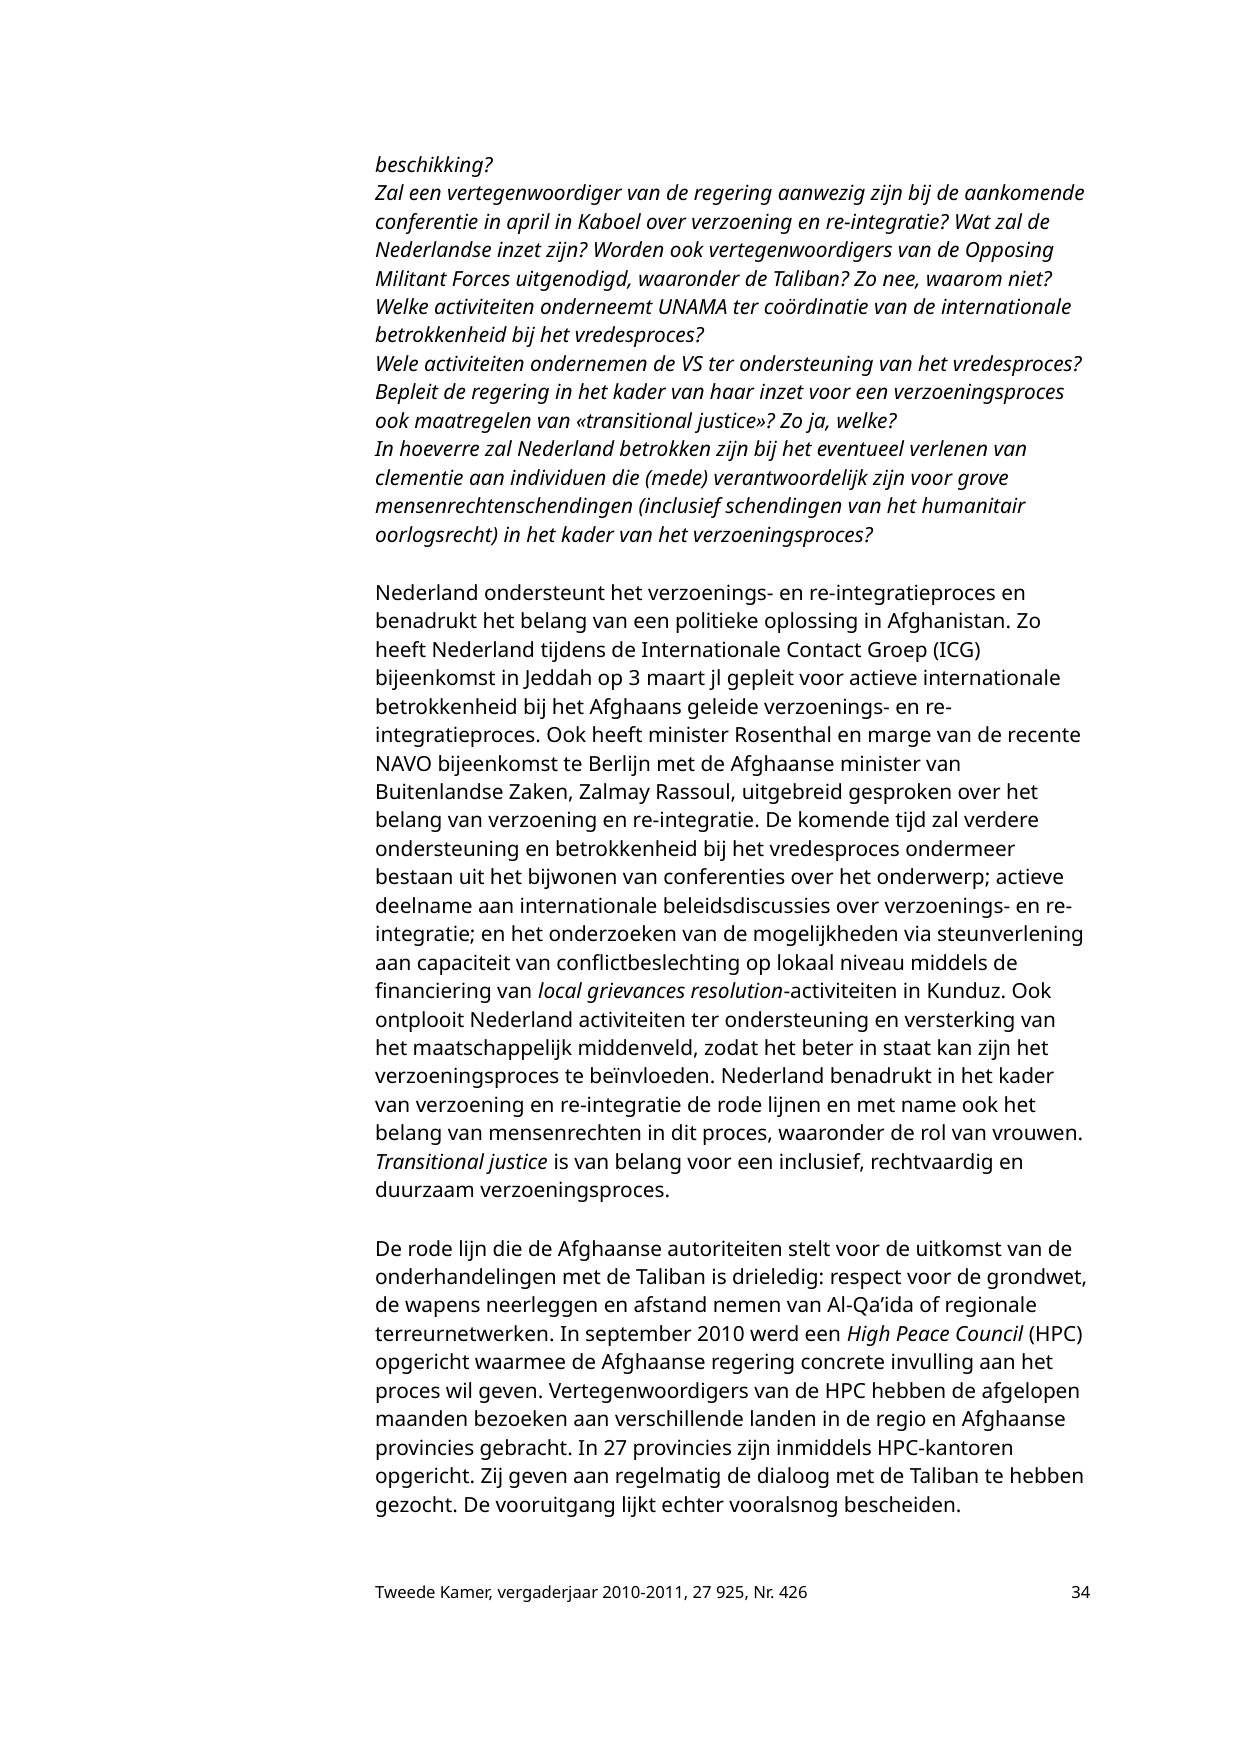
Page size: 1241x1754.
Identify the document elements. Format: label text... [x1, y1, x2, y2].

text Nederland ondersteunt het verzoenings- en re-integratieproces en benadrukt het belang van een politieke oplossing in Afghanistan. Zo heeft Nederland tijdens de Internationale Contact Groep (ICG) bijeenkomst in Jeddah op 3 maart jl gepleit voor actieve internationale betrokkenheid bij het Afghaans geleide verzoenings- en re-integratieproces. Ook heeft minister Rosenthal en marge van de recente NAVO bijeenkomst te Berlijn met de Afghaanse minister van Buitenlandse Zaken, Zalmay Rassoul, uitgebreid gesproken over het belang van verzoening en re-integratie. De komende tijd zal verdere ondersteuning en betrokkenheid bij het vredesproces ondermeer bestaan uit het bijwonen van conferenties over het onderwerp; actieve deelname aan internationale beleidsdiscussies over verzoenings- en re-integratie; en het onderzoeken van de mogelijkheden via steunverlening aan capaciteit van conflictbeslechting op lokaal niveau middels de financiering van local grievances resolution-activiteiten in Kunduz. Ook ontplooit Nederland activiteiten ter ondersteuning en versterking van het maatschappelijk middenveld, zodat het beter in staat kan zijn het verzoeningsproces te beïnvloeden. Nederland benadrukt in het kader van verzoening en re-integratie de rode lijnen en met name ook het belang van mensenrechten in dit proces, waaronder de rol van vrouwen. Transitional justice is van belang voor een inclusief, rechtvaardig en duurzaam verzoeningsproces. [375, 578, 1090, 1204]
text Wele activiteiten ondernemen de VS ter ondersteuning van het vredesproces? [375, 349, 1090, 377]
text Welke activiteiten onderneemt UNAMA ter coördinatie van de internationale betrokkenheid bij het vredesproces? [375, 292, 1090, 349]
text Zal een vertegenwoordiger van de regering aanwezig zijn bij de aankomende conferentie in april in Kaboel over verzoening en re-integratie? Wat zal de Nederlandse inzet zijn? Worden ook vertegenwoordigers van de Opposing Militant Forces uitgenodigd, waaronder de Taliban? Zo nee, waarom niet? [375, 178, 1090, 292]
text Bepleit de regering in het kader van haar inzet voor een verzoeningsproces ook maatregelen van «transitional justice»? Zo ja, welke? [375, 377, 1090, 434]
text beschikking? [375, 150, 1090, 178]
text In hoeverre zal Nederland betrokken zijn bij het eventueel verlenen van clementie aan individuen die (mede) verantwoordelijk zijn voor grove mensenrechtenschendingen (inclusief schendingen van het humanitair oorlogsrecht) in het kader van het verzoeningsproces? [375, 434, 1090, 548]
text De rode lijn die de Afghaanse autoriteiten stelt voor de uitkomst van de onderhandelingen met de Taliban is drieledig: respect voor de grondwet, de wapens neerleggen en afstand nemen van Al-Qa’ida of regionale terreurnetwerken. In september 2010 werd een High Peace Council (HPC) opgericht waarmee de Afghaanse regering concrete invulling aan het proces wil geven. Vertegenwoordigers van de HPC hebben de afgelopen maanden bezoeken aan verschillende landen in de regio en Afghaanse provincies gebracht. In 27 provincies zijn inmiddels HPC-kantoren opgericht. Zij geven aan regelmatig de dialoog met de Taliban te hebben gezocht. De vooruitgang lijkt echter vooralsnog bescheiden. [375, 1234, 1090, 1518]
